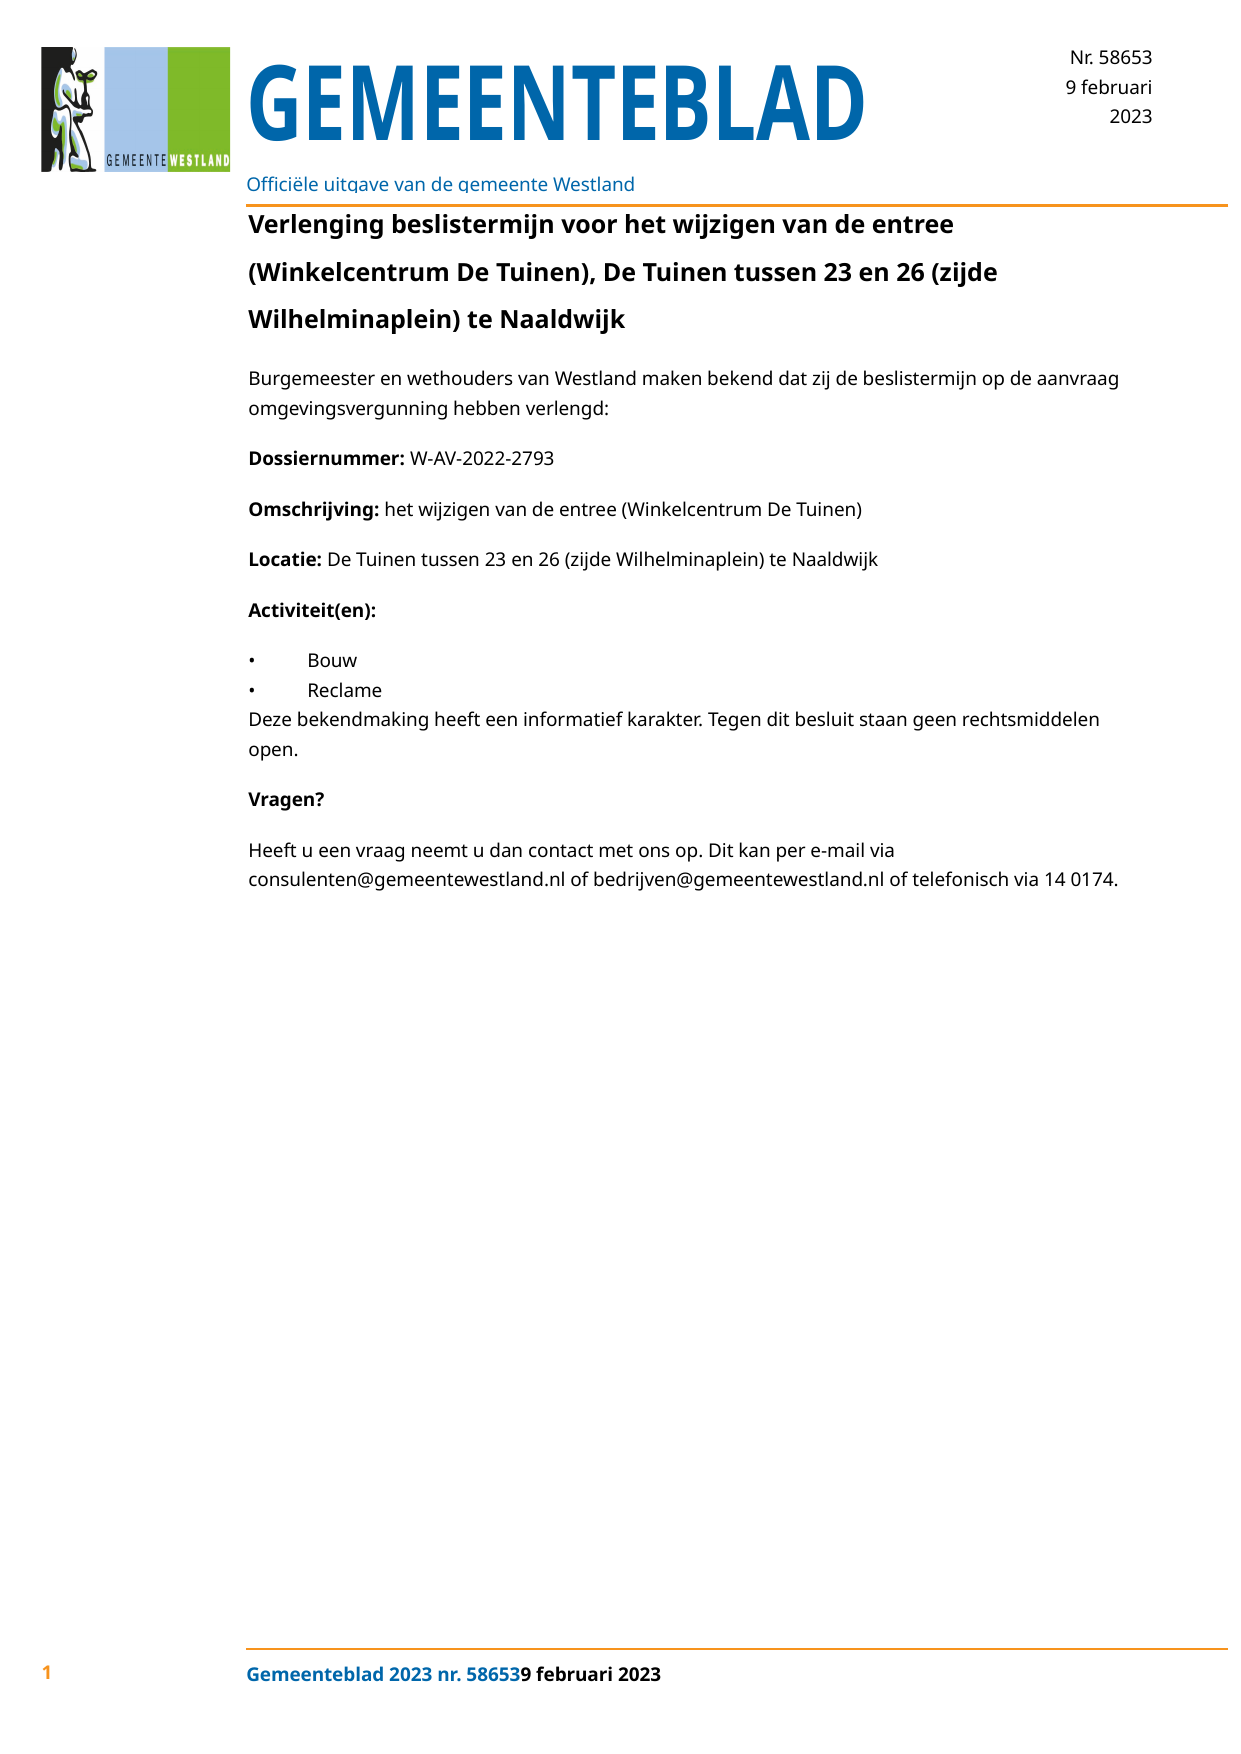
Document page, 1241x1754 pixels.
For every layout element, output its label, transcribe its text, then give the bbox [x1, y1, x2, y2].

picture [41, 47, 231, 172]
text Omschrijving: het wijzigen van de entree (Winkelcentrum De Tuinen) [248, 496, 1152, 522]
list Reclame [248, 677, 1152, 702]
text Deze bekendmaking heeft een informatief karakter. Tegen dit besluit staan geen rechtsmiddelen open. [248, 706, 1152, 762]
text Verlenging beslistermijn voor het wijzigen van de entree (Winkelcentrum De Tuinen), De Tuinen tussen 23 en 26 (zijde Wilhelminaplein) te Naaldwijk [248, 207, 1152, 336]
text Vragen? [248, 786, 1152, 812]
list Bouw [248, 647, 1152, 673]
text Dossiernummer: W-AV-2022-2793 [248, 446, 1152, 471]
text Locatie: De Tuinen tussen 23 en 26 (zijde Wilhelminaplein) te Naaldwijk [248, 546, 1152, 572]
text Burgemeester en wethouders van Westland maken bekend dat zij de beslistermijn op de aanvraag omgevingsvergunning hebben verlengd: [248, 366, 1152, 421]
text Activiteit(en): [248, 597, 1152, 622]
text Heeft u een vraag neemt u dan contact met ons op. Dit kan per e-mail via consulenten@gemeentewestland.nl of bedrijven@gemeentewestland.nl of telefonisch via 14 0174. [248, 837, 1152, 892]
